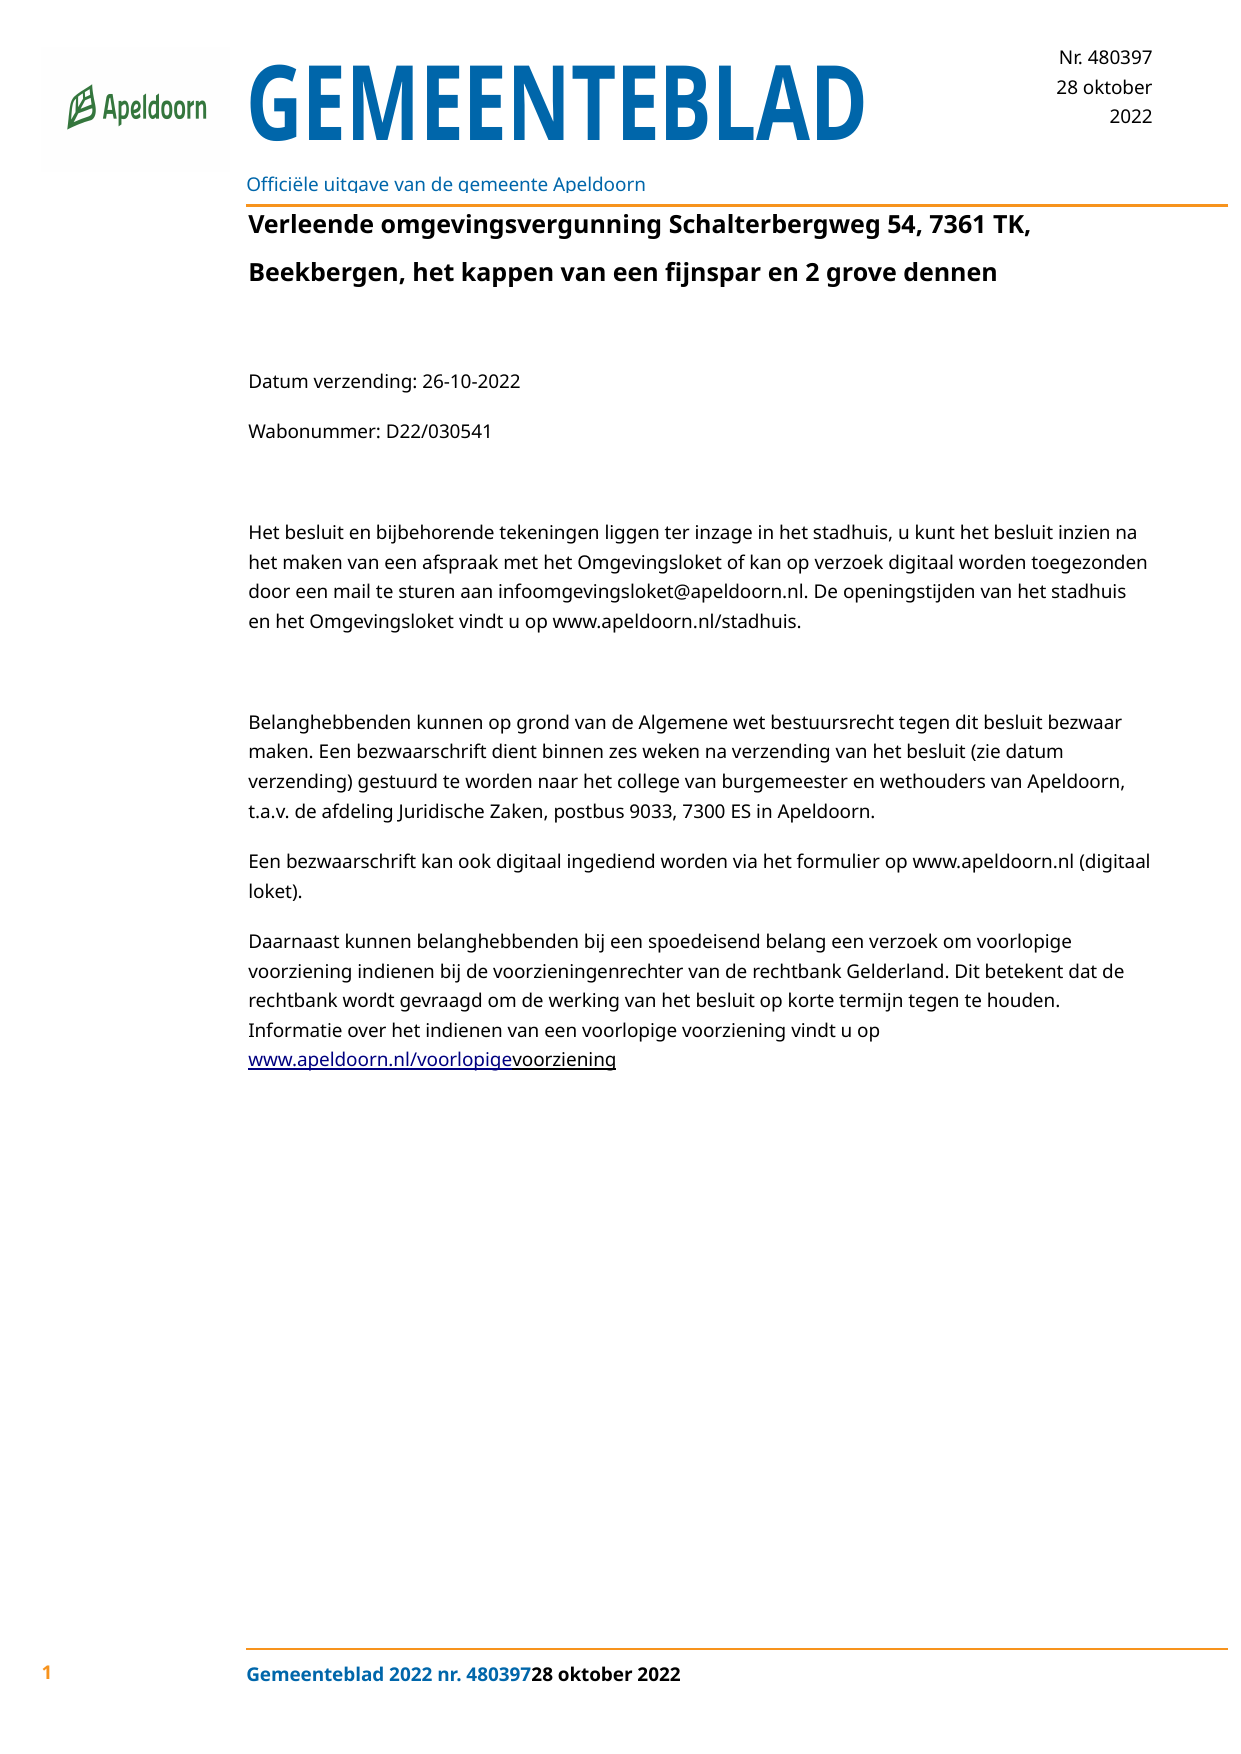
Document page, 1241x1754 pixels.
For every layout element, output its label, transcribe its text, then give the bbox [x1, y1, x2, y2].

text Datum verzending: 26-10-2022 [248, 368, 1152, 394]
text Verleende omgevingsvergunning Schalterbergweg 54, 7361 TK, Beekbergen, het kappen van een fijnspar en 2 grove dennen [248, 207, 1152, 288]
text Belanghebbenden kunnen op grond van de Algemene wet bestuursrecht tegen dit besluit bezwaar maken. Een bezwaarschrift dient binnen zes weken na verzending van het besluit (zie datum verzending) gestuurd te worden naar het college van burgemeester en wethouders van Apeldoorn, t.a.v. de afdeling Juridische Zaken, postbus 9033, 7300 ES in Apeldoorn. [248, 709, 1152, 824]
text Daarnaast kunnen belanghebbenden bij een spoedeisend belang een verzoek om voorlopige voorziening indienen bij de voorzieningenrechter van de rechtbank Gelderland. Dit betekent dat de rechtbank wordt gevraagd om de werking van het besluit op korte termijn tegen te houden. Informatie over het indienen van een voorlopige voorziening vindt u op www.apeldoorn.nl/voorlopigevoorziening [248, 928, 1152, 1072]
text Een bezwaarschrift kan ook digitaal ingediend worden via het formulier op www.apeldoorn.nl (digitaal loket). [248, 848, 1152, 904]
text Het besluit en bijbehorende tekeningen liggen ter inzage in het stadhuis, u kunt het besluit inzien na het maken van een afspraak met het Omgevingsloket of kan op verzoek digitaal worden toegezonden door een mail te sturen aan infoomgevingsloket@apeldoorn.nl. De openingstijden van het stadhuis en het Omgevingsloket vindt u op www.apeldoorn.nl/stadhuis. [248, 519, 1152, 634]
picture [41, 47, 231, 172]
text Wabonummer: D22/030541 [248, 419, 1152, 444]
